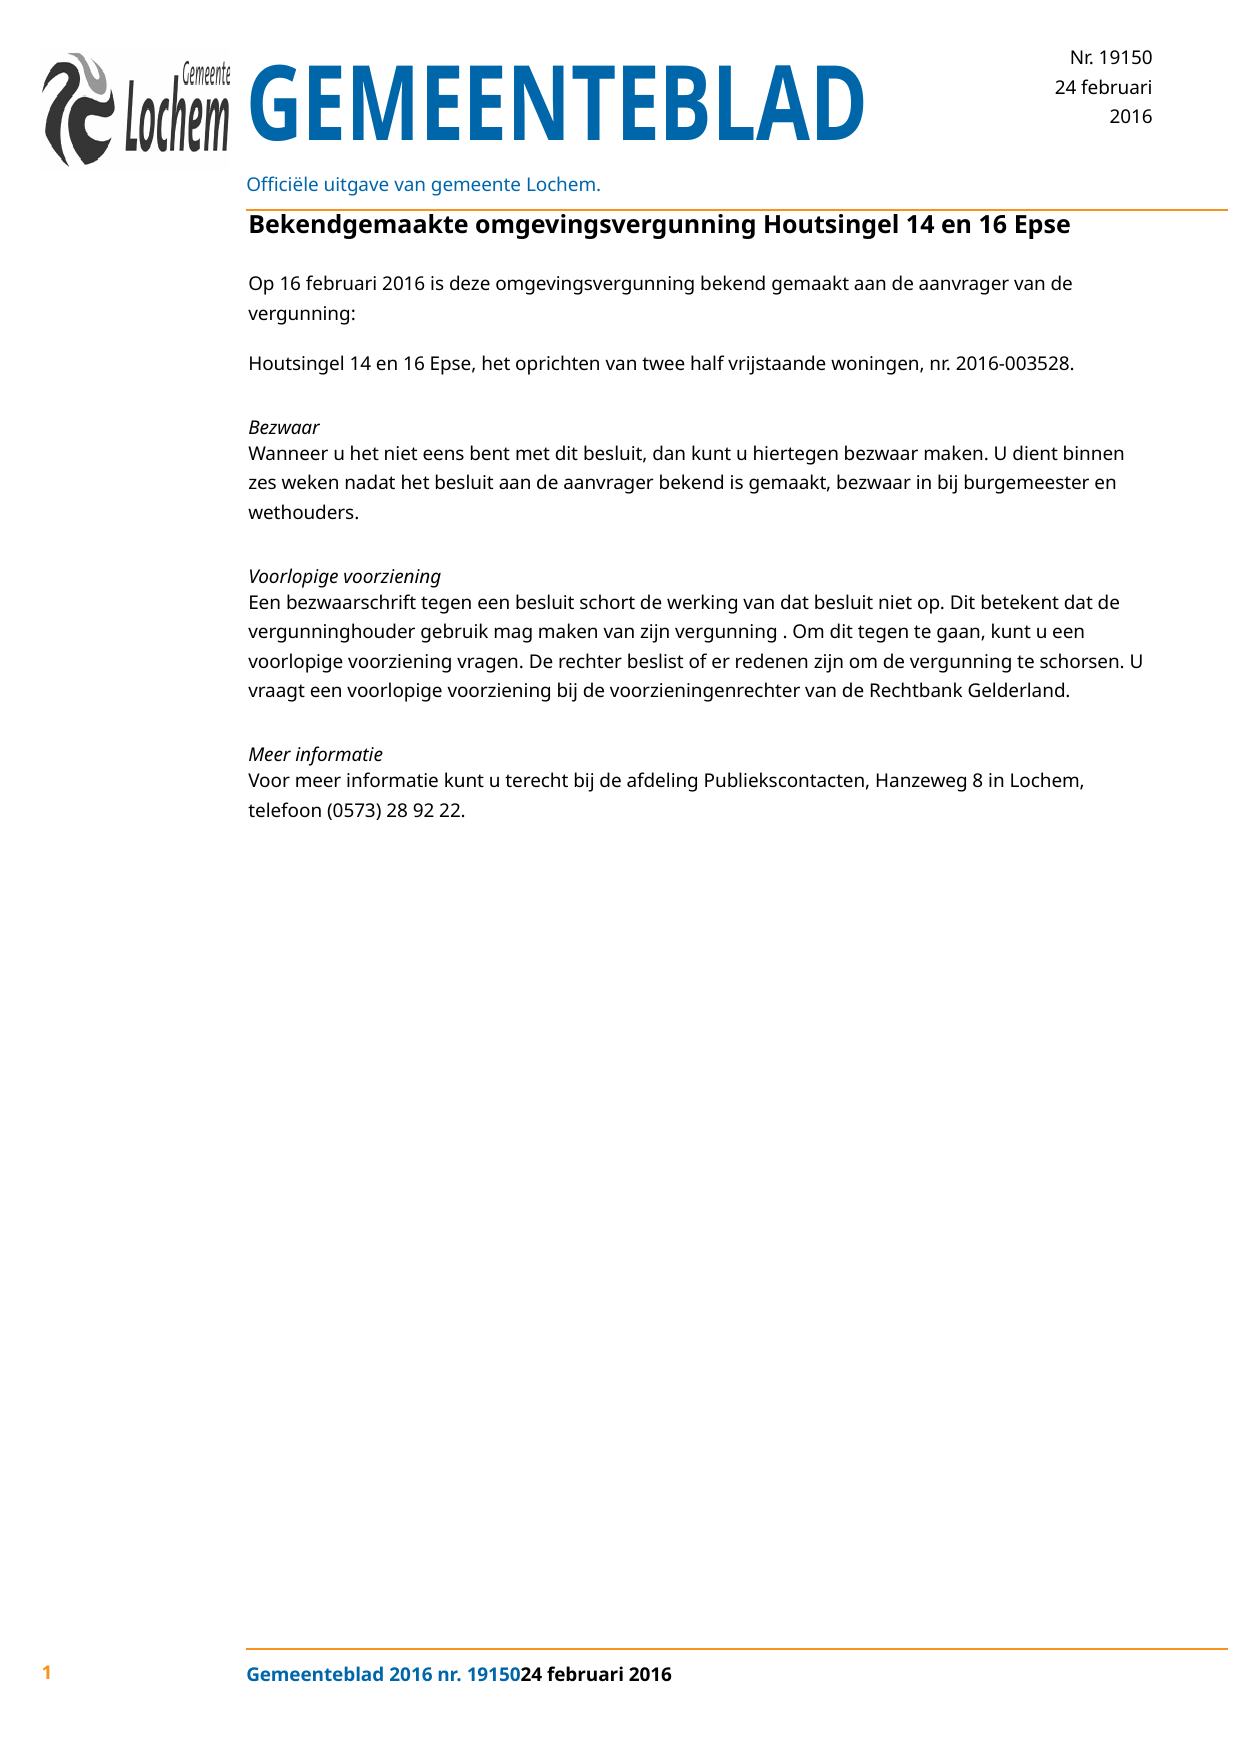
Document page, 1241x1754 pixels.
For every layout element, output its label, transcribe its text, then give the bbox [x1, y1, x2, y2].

text Houtsingel 14 en 16 Epse, het oprichten van twee half vrijstaande woningen, nr. 2016-003528. [248, 350, 1152, 376]
text Meer informatie [248, 742, 1152, 767]
text Voor meer informatie kunt u terecht bij de afdeling Publiekscontacten, Hanzeweg 8 in Lochem, telefoon (0573) 28 92 22. [248, 767, 1152, 823]
picture [41, 47, 231, 172]
text Een bezwaarschrift tegen een besluit schort de werking van dat besluit niet op. Dit betekent dat de vergunninghouder gebruik mag maken van zijn vergunning . Om dit tegen te gaan, kunt u een voorlopige voorziening vragen. De rechter beslist of er redenen zijn om de vergunning te schorsen. U vraagt een voorlopige voorziening bij de voorzieningenrechter van de Rechtbank Gelderland. [248, 589, 1152, 703]
text Voorlopige voorziening [248, 563, 1152, 589]
text Bekendgemaakte omgevingsvergunning Houtsingel 14 en 16 Epse [248, 211, 1152, 241]
text Op 16 februari 2016 is deze omgevingsvergunning bekend gemaakt aan de aanvrager van de vergunning: [248, 270, 1152, 326]
text Bezwaar [248, 414, 1152, 440]
text Wanneer u het niet eens bent met dit besluit, dan kunt u hiertegen bezwaar maken. U dient binnen zes weken nadat het besluit aan de aanvrager bekend is gemaakt, bezwaar in bij burgemeester en wethouders. [248, 440, 1152, 525]
